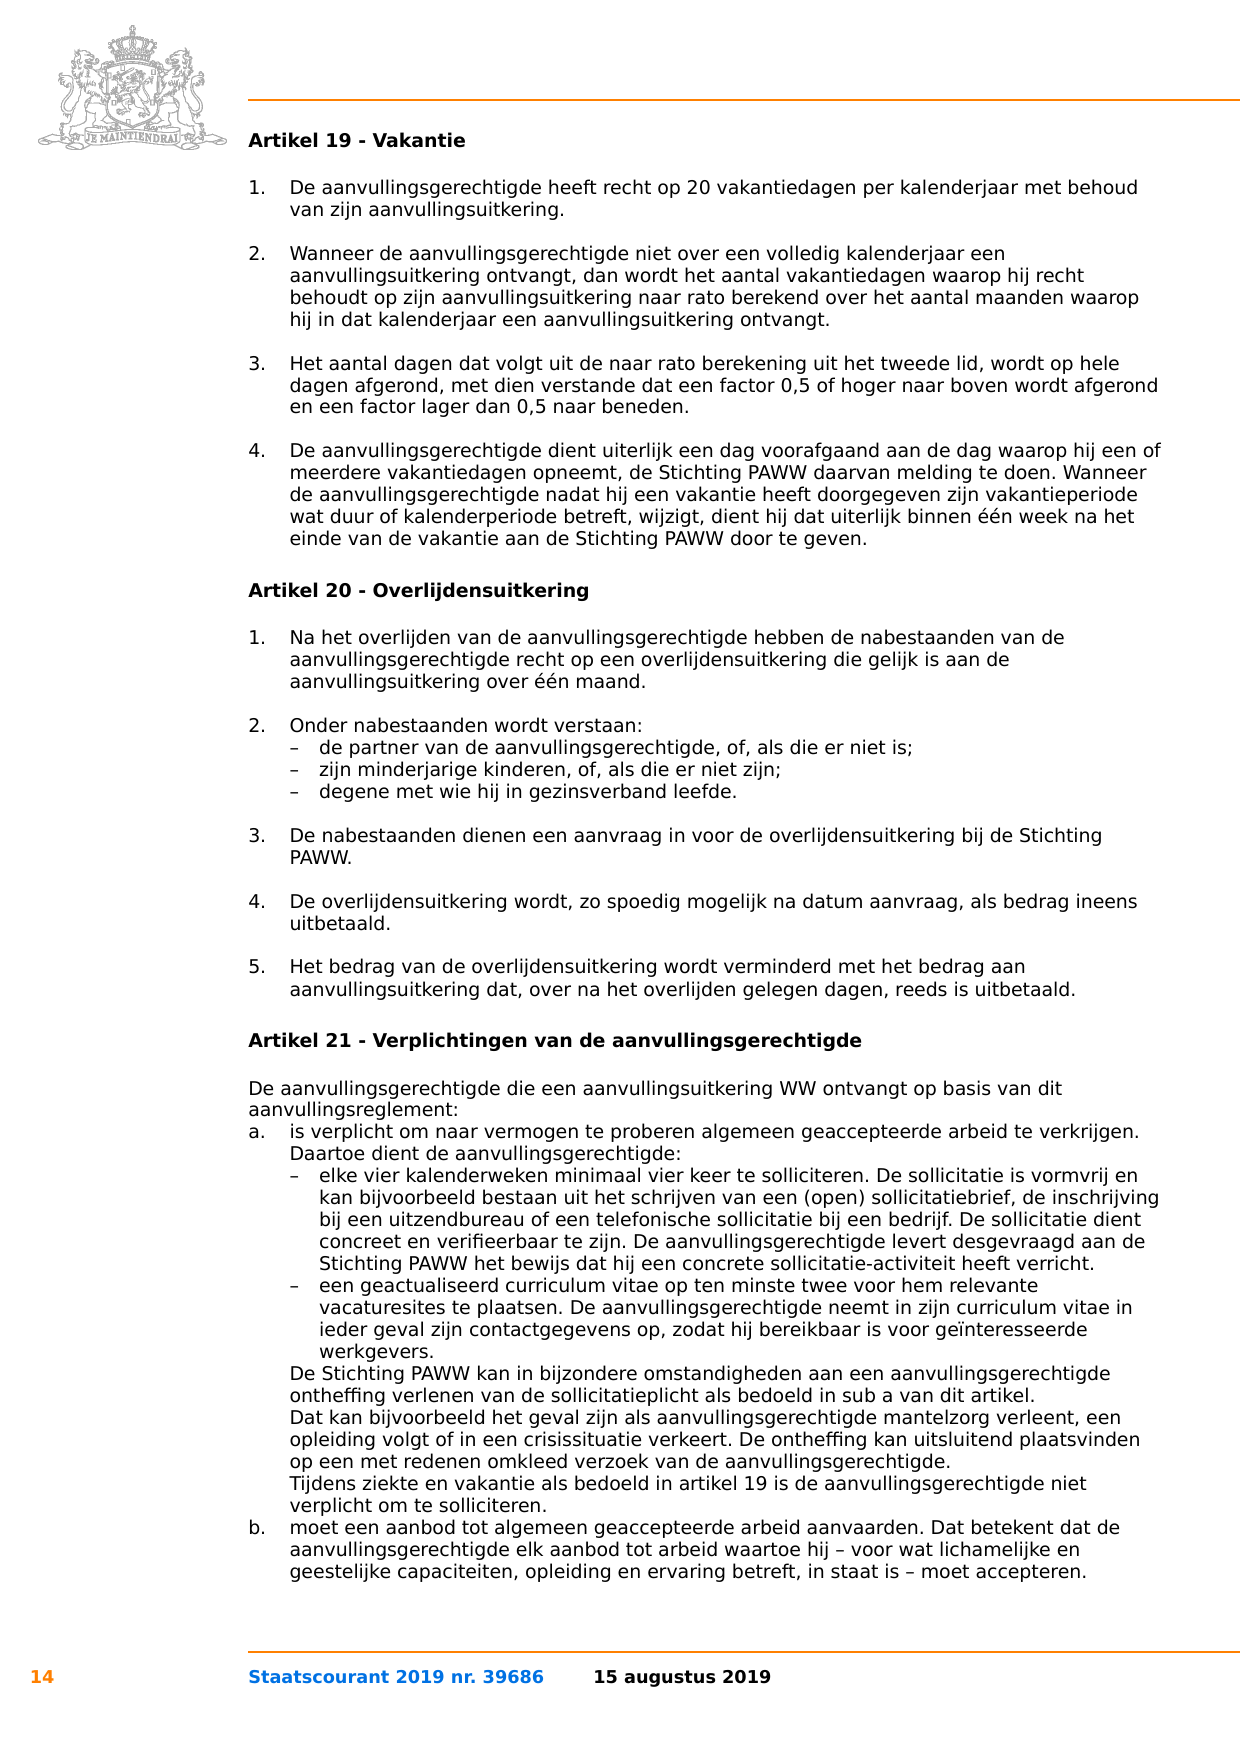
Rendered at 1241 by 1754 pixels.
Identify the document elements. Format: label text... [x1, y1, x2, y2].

text – zijn minderjarige kinderen, of, als die er niet zijn; [289, 759, 1163, 781]
subtitle Artikel 21 - Verplichtingen van de aanvullingsgerechtigde [248, 1030, 1163, 1052]
text b. moet een aanbod tot algemeen geaccepteerde arbeid aanvaarden. Dat betekent dat de aanvullingsgerechtigde elk aanbod tot arbeid waartoe hij – voor wat lichamelijke en geestelijke capaciteiten, opleiding en ervaring betreft, in staat is – moet accepteren. [248, 1517, 1163, 1583]
text De Stichting PAWW kan in bijzondere omstandigheden aan een aanvullingsgerechtigde ontheffing verlenen van de sollicitatieplicht als bedoeld in sub a van dit artikel. [289, 1363, 1163, 1407]
text 1. Na het overlijden van de aanvullingsgerechtigde hebben de nabestaanden van de aanvullingsgerechtigde recht op een overlijdensuitkering die gelijk is aan de aanvullingsuitkering over één maand. [248, 627, 1163, 693]
text – degene met wie hij in gezinsverband leefde. [289, 781, 1163, 803]
text 3. De nabestaanden dienen een aanvraag in voor de overlijdensuitkering bij de Stichting PAWW. [248, 825, 1163, 869]
picture [38, 25, 227, 150]
text Dat kan bijvoorbeeld het geval zijn als aanvullingsgerechtigde mantelzorg verleent, een opleiding volgt of in een crisissituatie verkeert. De ontheffing kan uitsluitend plaatsvinden op een met redenen omkleed verzoek van de aanvullingsgerechtigde. [289, 1407, 1163, 1473]
text Tijdens ziekte en vakantie als bedoeld in artikel 19 is de aanvullingsgerechtigde niet verplicht om te solliciteren. [289, 1473, 1163, 1517]
text 1. De aanvullingsgerechtigde heeft recht op 20 vakantiedagen per kalenderjaar met behoud van zijn aanvullingsuitkering. [248, 177, 1163, 221]
text – de partner van de aanvullingsgerechtigde, of, als die er niet is; [289, 737, 1163, 759]
text a. is verplicht om naar vermogen te proberen algemeen geaccepteerde arbeid te verkrijgen. Daartoe dient de aanvullingsgerechtigde: [248, 1121, 1163, 1165]
text 4. De aanvullingsgerechtigde dient uiterlijk een dag voorafgaand aan de dag waarop hij een of meerdere vakantiedagen opneemt, de Stichting PAWW daarvan melding te doen. Wanneer de aanvullingsgerechtigde nadat hij een vakantie heeft doorgegeven zijn vakantieperiode wat duur of kalenderperiode betreft, wijzigt, dient hij dat uiterlijk binnen één week na het einde van de vakantie aan de Stichting PAWW door te geven. [248, 440, 1163, 550]
text 5. Het bedrag van de overlijdensuitkering wordt verminderd met het bedrag aan aanvullingsuitkering dat, over na het overlijden gelegen dagen, reeds is uitbetaald. [248, 956, 1163, 1000]
text 2. Wanneer de aanvullingsgerechtigde niet over een volledig kalenderjaar een aanvullingsuitkering ontvangt, dan wordt het aantal vakantiedagen waarop hij recht behoudt op zijn aanvullingsuitkering naar rato berekend over het aantal maanden waarop hij in dat kalenderjaar een aanvullingsuitkering ontvangt. [248, 243, 1163, 331]
subtitle Artikel 19 - Vakantie [248, 130, 1163, 152]
text 3. Het aantal dagen dat volgt uit de naar rato berekening uit het tweede lid, wordt op hele dagen afgerond, met dien verstande dat een factor 0,5 of hoger naar boven wordt afgerond en een factor lager dan 0,5 naar beneden. [248, 352, 1163, 418]
text 4. De overlijdensuitkering wordt, zo spoedig mogelijk na datum aanvraag, als bedrag ineens uitbetaald. [248, 891, 1163, 934]
text – een geactualiseerd curriculum vitae op ten minste twee voor hem relevante vacaturesites te plaatsen. De aanvullingsgerechtigde neemt in zijn curriculum vitae in ieder geval zijn contactgegevens op, zodat hij bereikbaar is voor geïnteresseerde werkgevers. [289, 1275, 1163, 1363]
text 2. Onder nabestaanden wordt verstaan: [248, 715, 1163, 737]
text De aanvullingsgerechtigde die een aanvullingsuitkering WW ontvangt op basis van dit aanvullingsreglement: [248, 1077, 1163, 1121]
text – elke vier kalenderweken minimaal vier keer te solliciteren. De sollicitatie is vormvrij en kan bijvoorbeeld bestaan uit het schrijven van een (open) sollicitatiebrief, de inschrijving bij een uitzendbureau of een telefonische sollicitatie bij een bedrijf. De sollicitatie dient concreet en verifieerbaar te zijn. De aanvullingsgerechtigde levert desgevraagd aan de Stichting PAWW het bewijs dat hij een concrete sollicitatie-activiteit heeft verricht. [289, 1165, 1163, 1275]
subtitle Artikel 20 - Overlijdensuitkering [248, 580, 1163, 602]
